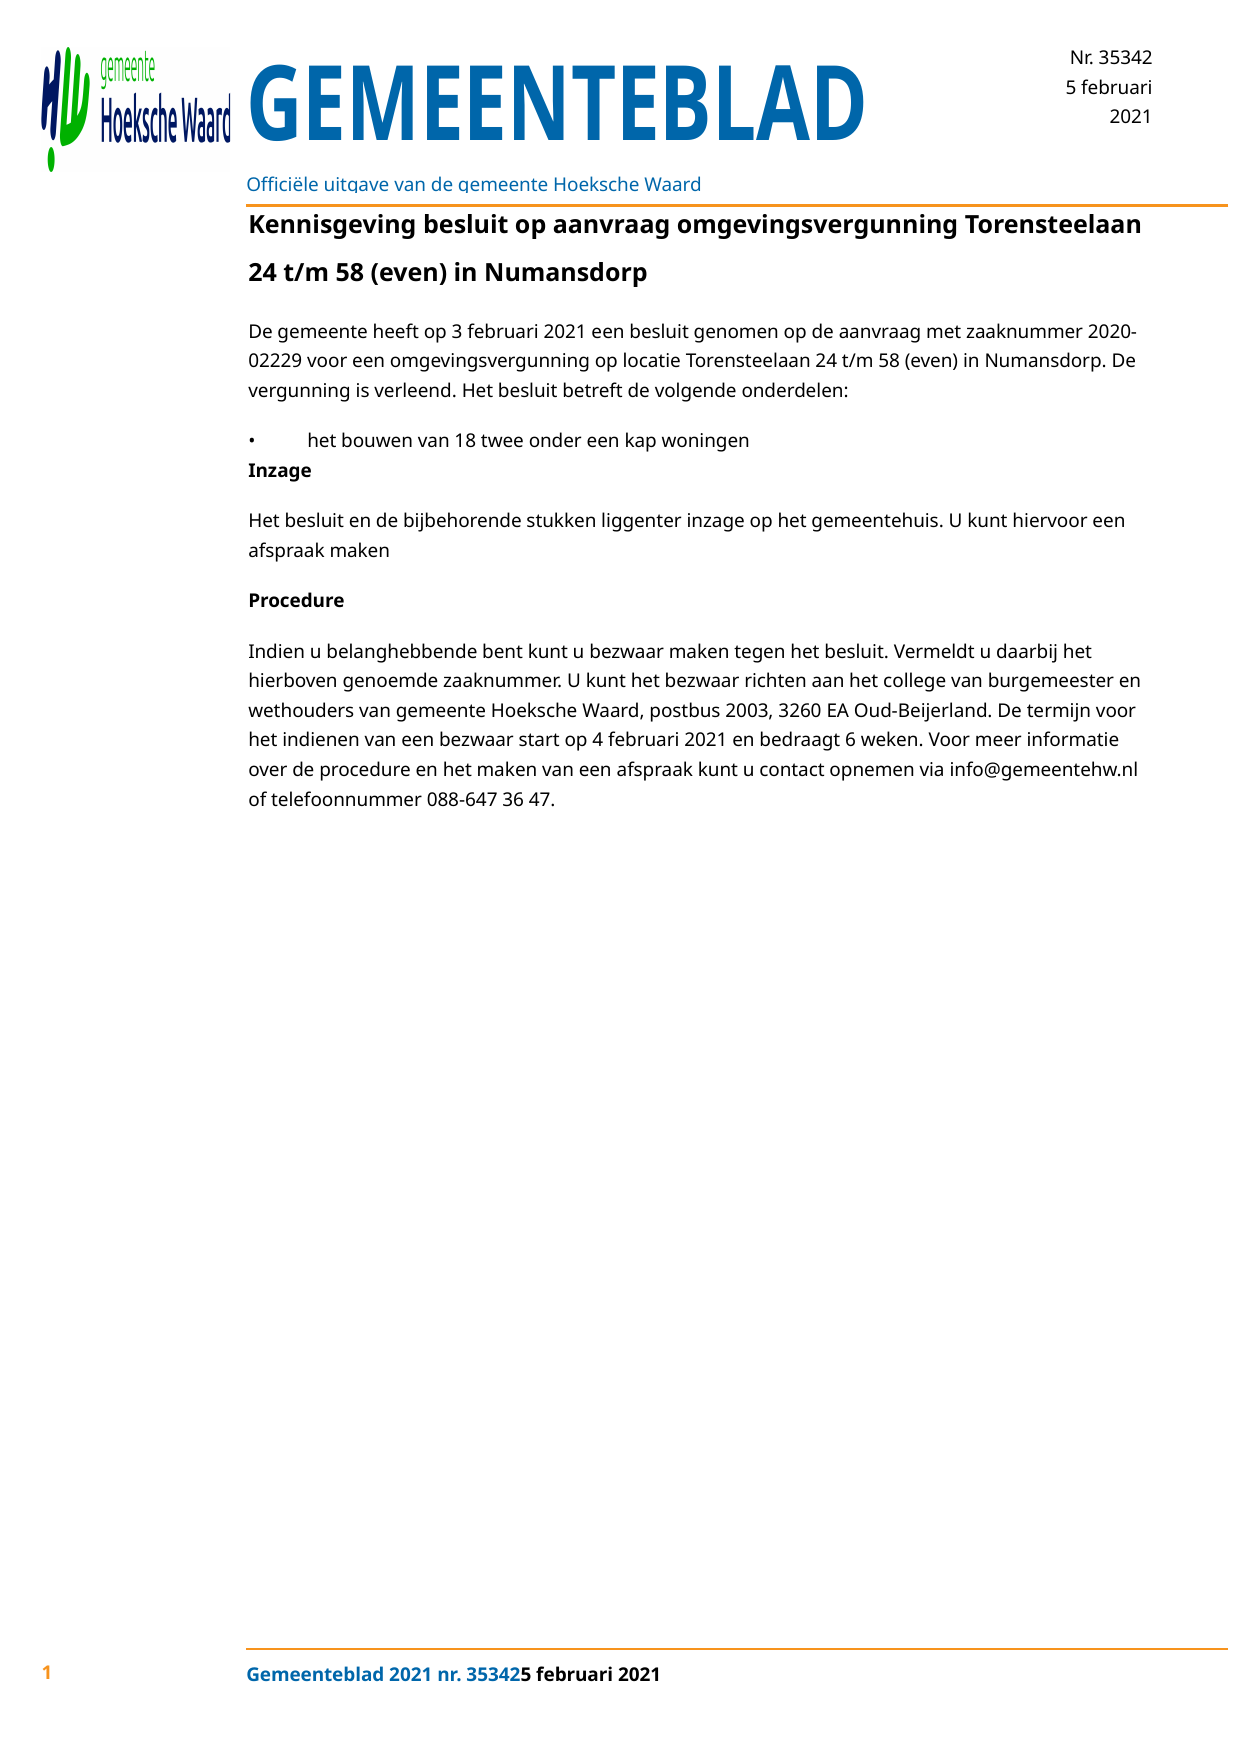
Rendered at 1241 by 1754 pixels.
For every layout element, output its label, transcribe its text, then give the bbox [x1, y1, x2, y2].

text Kennisgeving besluit op aanvraag omgevingsvergunning Torensteelaan 24 t/m 58 (even) in Numansdorp [248, 207, 1152, 288]
text Inzage [248, 457, 1152, 483]
text Het besluit en de bijbehorende stukken liggenter inzage op het gemeentehuis. U kunt hiervoor een afspraak maken [248, 507, 1152, 563]
picture [41, 47, 231, 172]
text Indien u belanghebbende bent kunt u bezwaar maken tegen het besluit. Vermeldt u daarbij het hierboven genoemde zaaknummer. U kunt het bezwaar richten aan het college van burgemeester en wethouders van gemeente Hoeksche Waard, postbus 2003, 3260 EA Oud-Beijerland. De termijn voor het indienen van een bezwaar start op 4 februari 2021 en bedraagt 6 weken. Voor meer informatie over de procedure en het maken van een afspraak kunt u contact opnemen via info@gemeentehw.nl of telefoonnummer 088-647 36 47. [248, 638, 1152, 812]
text De gemeente heeft op 3 februari 2021 een besluit genomen op de aanvraag met zaaknummer 2020-02229 voor een omgevingsvergunning op locatie Torensteelaan 24 t/m 58 (even) in Numansdorp. De vergunning is verleend. Het besluit betreft de volgende onderdelen: [248, 318, 1152, 403]
list het bouwen van 18 twee onder een kap woningen [248, 427, 1152, 453]
text Procedure [248, 587, 1152, 613]
